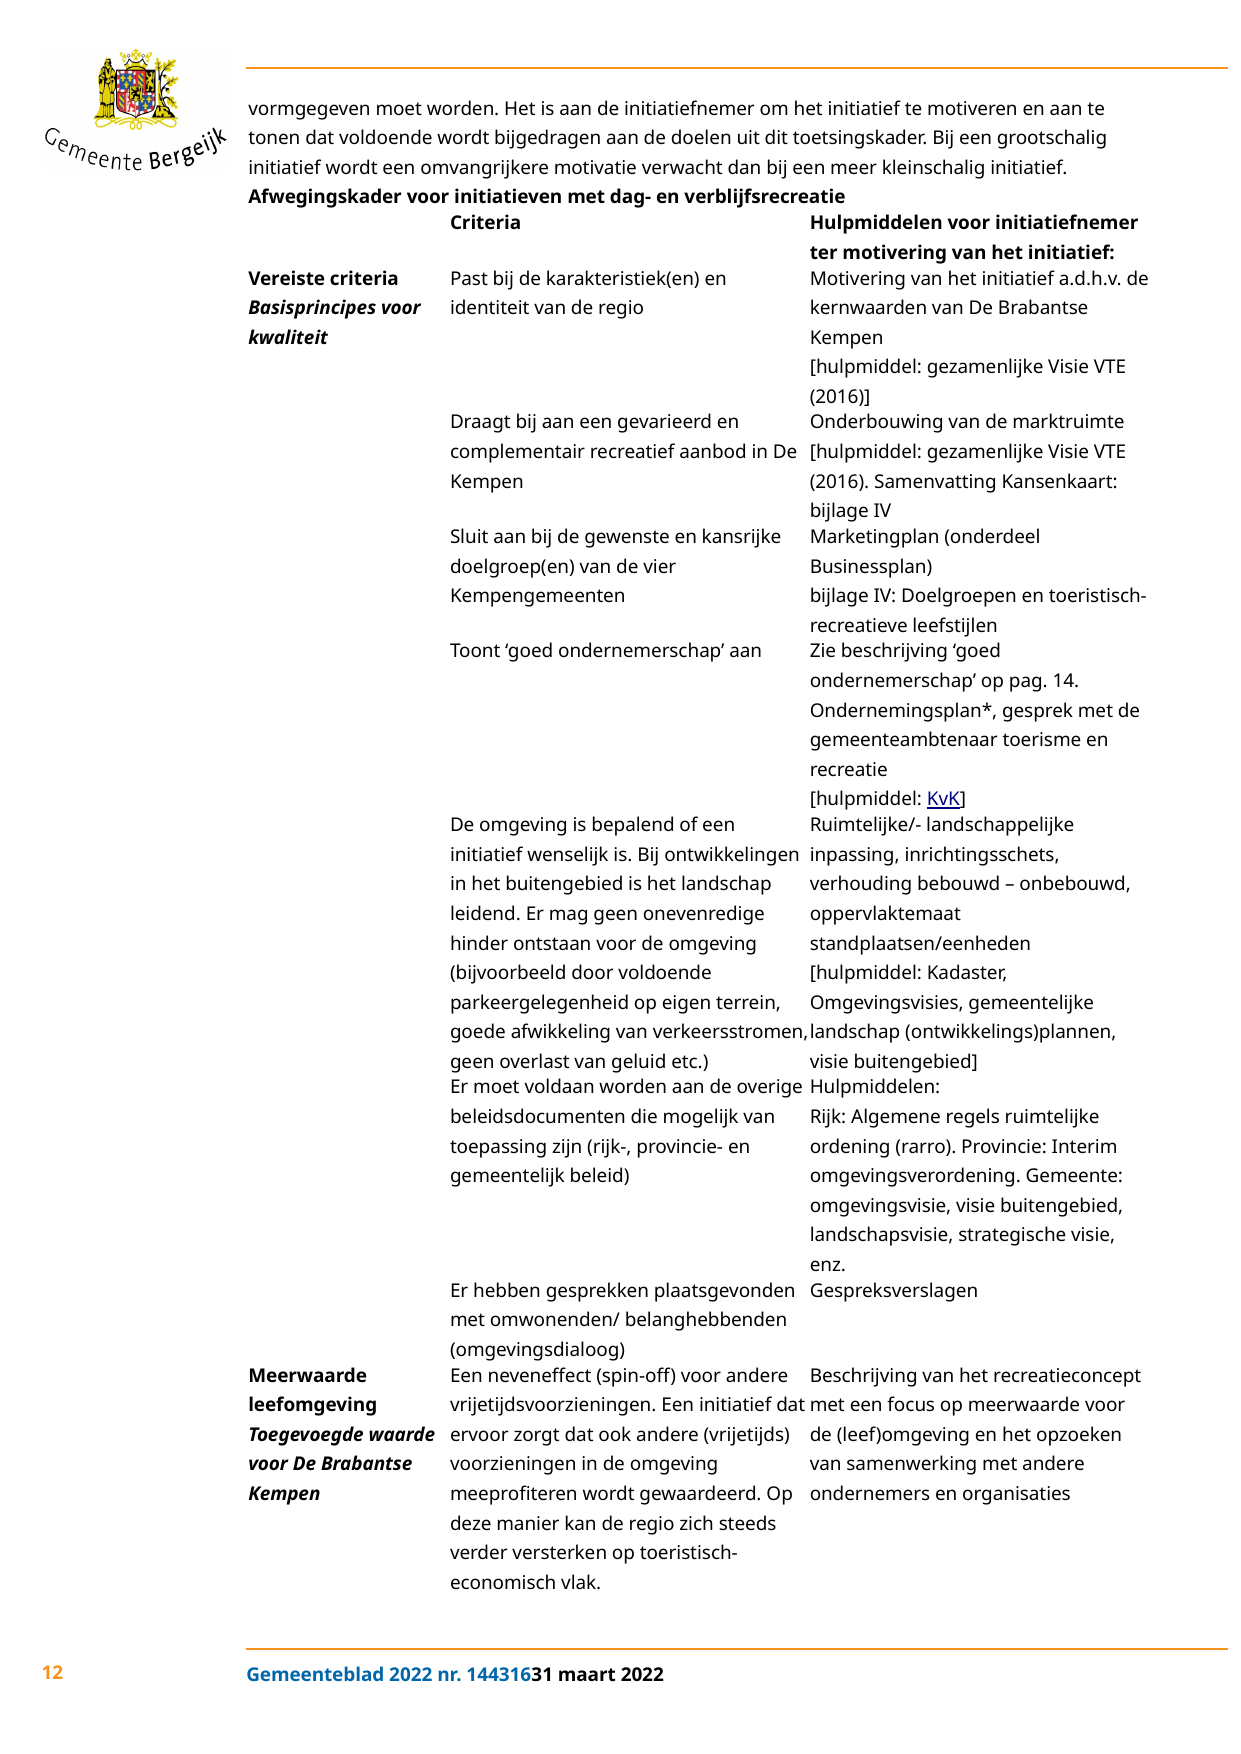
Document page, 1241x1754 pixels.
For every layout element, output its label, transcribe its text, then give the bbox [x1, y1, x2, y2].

table_cell Motivering van het initiatief a.d.h.v. de kernwaarden van De Brabantse Kempen [hulpmiddel: gezamenlijke Visie VTE (2016)] [810, 265, 1152, 409]
table_cell Sluit aan bij de gewenste en kansrijke doelgroep(en) van de vier Kempengemeenten [450, 523, 809, 638]
table_cell Hulpmiddelen: Rijk: Algemene regels ruimtelijke ordening (rarro). Provincie: Interim omgevingsverordening. Gemeente: omgevingsvisie, visie buitengebied, landschapsvisie, strategische visie, enz. [810, 1074, 1152, 1277]
table_cell [248, 409, 450, 523]
table_cell Een neveneffect (spin-off) voor andere vrijetijdsvoorzieningen. Een initiatief dat ervoor zorgt dat ook andere (vrijetijds) voorzieningen in de omgeving meeprofiteren wordt gewaardeerd. Op deze manier kan de regio zich steeds verder versterken op toeristisch-economisch vlak. [450, 1362, 809, 1595]
picture [41, 47, 231, 172]
table_header Afwegingskader voor initiatieven met dag- en verblijfsrecreatie [248, 184, 1152, 209]
text vormgegeven moet worden. Het is aan de initiatiefnemer om het initiatief te motiveren en aan te tonen dat voldoende wordt bijgedragen aan de doelen uit dit toetsingskader. Bij een grootschalig initiatief wordt een omvangrijkere motivatie verwacht dan bij een meer kleinschalig initiatief. [248, 95, 1152, 180]
table_cell Hulpmiddelen voor initiatiefnemer ter motivering van het initiatief: [810, 209, 1152, 265]
table_cell Onderbouwing van de marktruimte [hulpmiddel: gezamenlijke Visie VTE (2016). Samenvatting Kansenkaart: bijlage IV [810, 409, 1152, 523]
table_cell Vereiste criteria Basisprincipes voor kwaliteit [248, 265, 450, 409]
table_cell [248, 209, 450, 265]
table_cell Past bij de karakteristiek(en) en identiteit van de regio [450, 265, 809, 409]
table_cell Toont ‘goed ondernemerschap’ aan [450, 638, 809, 811]
table_cell Beschrijving van het recreatieconcept met een focus op meerwaarde voor de (leef)omgeving en het opzoeken van samenwerking met andere ondernemers en organisaties [810, 1362, 1152, 1595]
table_cell Marketingplan (onderdeel Businessplan) bijlage IV: Doelgroepen en toeristisch-recreatieve leefstijlen [810, 523, 1152, 638]
table_cell Criteria [450, 209, 809, 265]
table_cell Gespreksverslagen [810, 1277, 1152, 1362]
table_cell Meerwaarde leefomgeving Toegevoegde waarde voor De Brabantse Kempen [248, 1362, 450, 1595]
table_cell [248, 638, 450, 811]
table_cell De omgeving is bepalend of een initiatief wenselijk is. Bij ontwikkelingen in het buitengebied is het landschap leidend. Er mag geen onevenredige hinder ontstaan voor de omgeving (bijvoorbeeld door voldoende parkeergelegenheid op eigen terrein, goede afwikkeling van verkeersstromen, geen overlast van geluid etc.) [450, 811, 809, 1074]
table_cell Er moet voldaan worden aan de overige beleidsdocumenten die mogelijk van toepassing zijn (rijk-, provincie- en gemeentelijk beleid) [450, 1074, 809, 1277]
table_cell [248, 523, 450, 638]
table_cell Er hebben gesprekken plaatsgevonden met omwonenden/ belanghebbenden (omgevingsdialoog) [450, 1277, 809, 1362]
table_cell Ruimtelijke/- landschappelijke inpassing, inrichtingsschets, verhouding bebouwd – onbebouwd, oppervlaktemaat standplaatsen/eenheden [hulpmiddel: Kadaster, Omgevingsvisies, gemeentelijke landschap (ontwikkelings)plannen, visie buitengebied] [810, 811, 1152, 1074]
table_cell [248, 1074, 450, 1277]
table_cell Zie beschrijving ‘goed ondernemerschap’ op pag. 14. Ondernemingsplan*, gesprek met de gemeenteambtenaar toerisme en recreatie [hulpmiddel: KvK] [810, 638, 1152, 811]
table_cell [248, 811, 450, 1074]
table_cell [248, 1277, 450, 1362]
table_cell Draagt bij aan een gevarieerd en complementair recreatief aanbod in De Kempen [450, 409, 809, 523]
